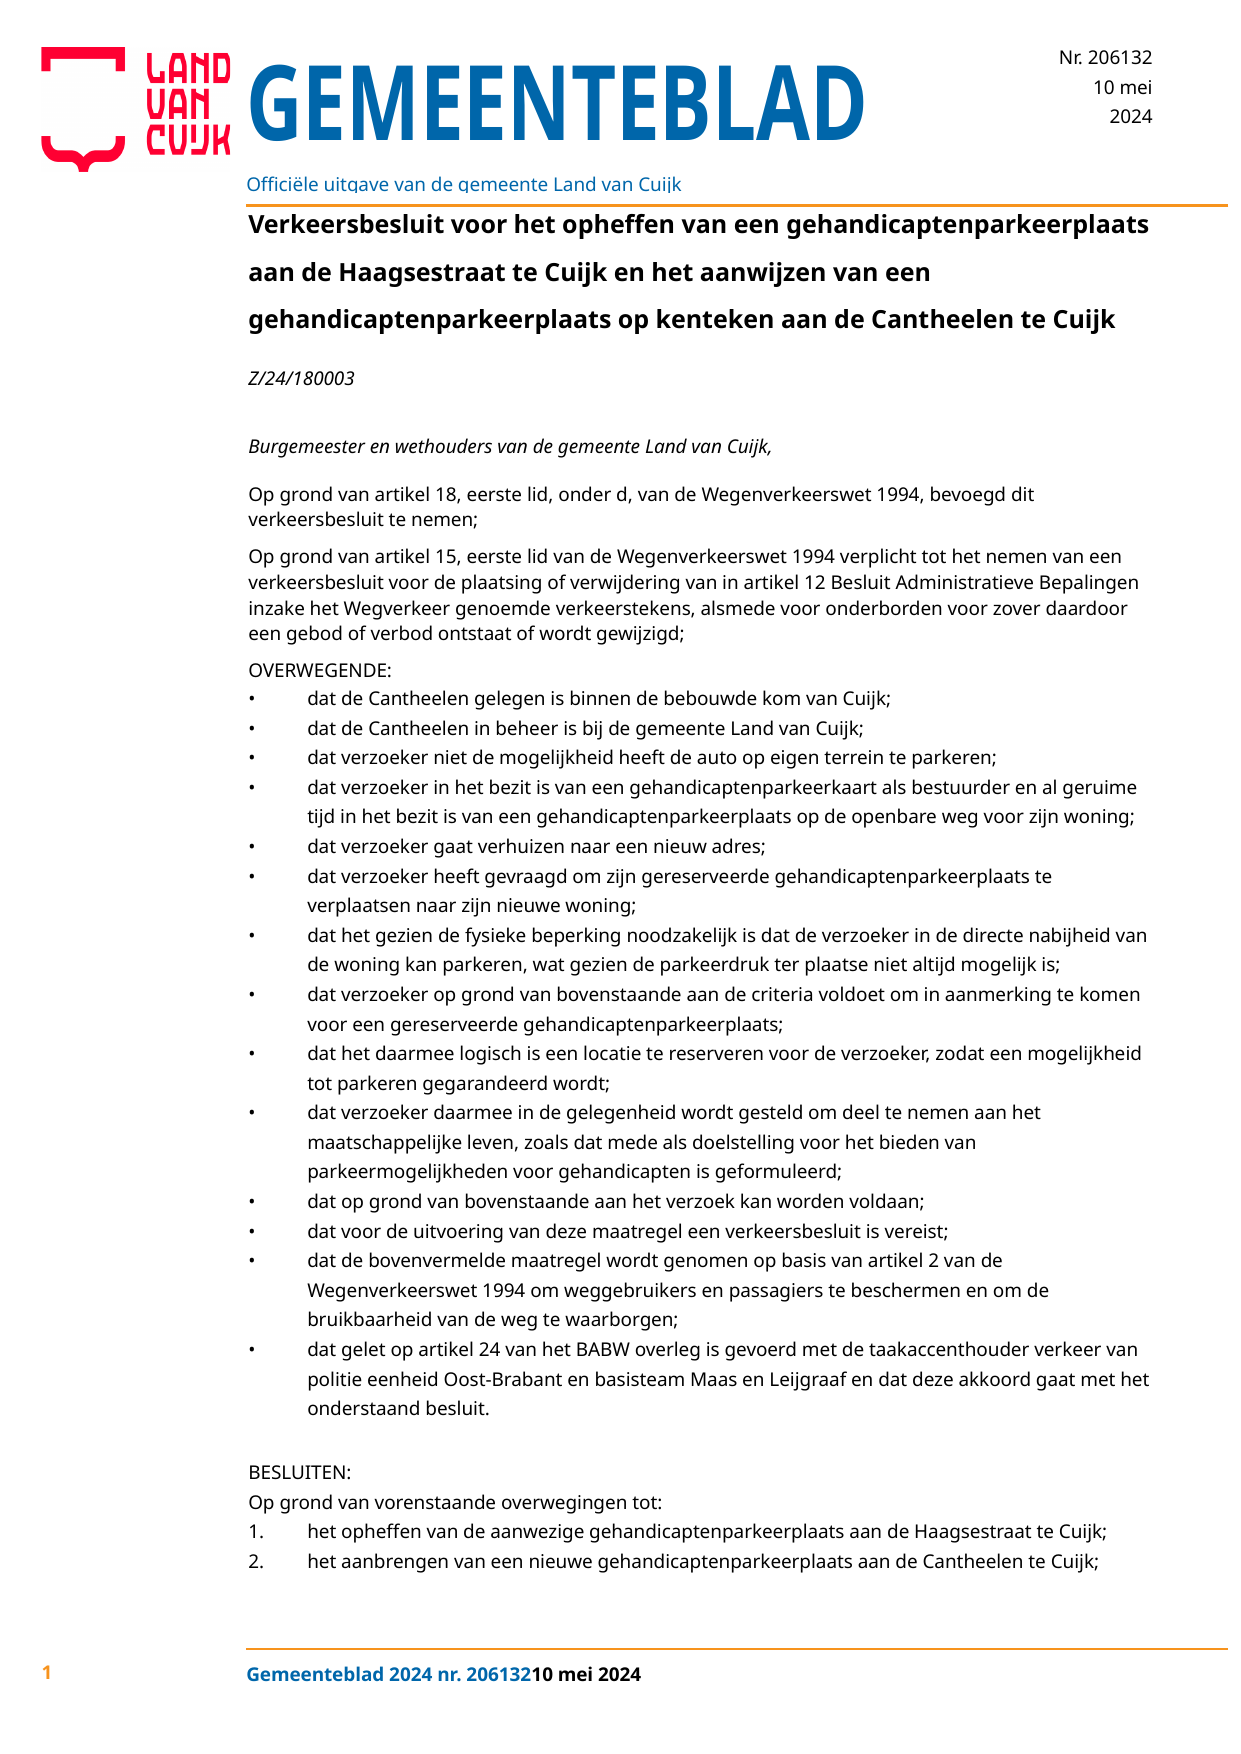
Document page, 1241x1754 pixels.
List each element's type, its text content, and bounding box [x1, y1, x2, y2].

list dat verzoeker gaat verhuizen naar een nieuw adres; [248, 833, 1152, 859]
list dat het gezien de fysieke beperking noodzakelijk is dat de verzoeker in de directe nabijheid van de woning kan parkeren, wat gezien de parkeerdruk ter plaatse niet altijd mogelijk is; [248, 922, 1152, 977]
list dat het daarmee logisch is een locatie te reserveren voor de verzoeker, zodat een mogelijkheid tot parkeren gegarandeerd wordt; [248, 1040, 1152, 1096]
list dat de Cantheelen in beheer is bij de gemeente Land van Cuijk; [248, 715, 1152, 741]
list dat verzoeker op grond van bovenstaande aan de criteria voldoet om in aanmerking te komen voor een gereserveerde gehandicaptenparkeerplaats; [248, 981, 1152, 1037]
picture [41, 47, 231, 172]
text Op grond van artikel 18, eerste lid, onder d, van de Wegenverkeerswet 1994, bevoegd dit verkeersbesluit te nemen; [248, 481, 1152, 532]
list dat gelet op artikel 24 van het BABW overleg is gevoerd met de taakaccenthouder verkeer van politie eenheid Oost-Brabant en basisteam Maas en Leijgraaf en dat deze akkoord gaat met het onderstaand besluit. [248, 1336, 1152, 1421]
list dat op grond van bovenstaande aan het verzoek kan worden voldaan; [248, 1188, 1152, 1214]
list dat de Cantheelen gelegen is binnen de bebouwde kom van Cuijk; [248, 685, 1152, 711]
list dat verzoeker in het bezit is van een gehandicaptenparkeerkaart als bestuurder en al geruime tijd in het bezit is van een gehandicaptenparkeerplaats op de openbare weg voor zijn woning; [248, 774, 1152, 829]
list het aanbrengen van een nieuwe gehandicaptenparkeerplaats aan de Cantheelen te Cuijk; [248, 1548, 1152, 1574]
list dat de bovenvermelde maatregel wordt genomen op basis van artikel 2 van de Wegenverkeerswet 1994 om weggebruikers en passagiers te beschermen en om de bruikbaarheid van de weg te waarborgen; [248, 1247, 1152, 1332]
text Z/24/180003 [248, 366, 1152, 391]
list dat voor de uitvoering van deze maatregel een verkeersbesluit is vereist; [248, 1218, 1152, 1244]
text BESLUITEN: [248, 1459, 1152, 1485]
list dat verzoeker daarmee in de gelegenheid wordt gesteld om deel te nemen aan het maatschappelijke leven, zoals dat mede als doelstelling voor het bieden van parkeermogelijkheden voor gehandicapten is geformuleerd; [248, 1099, 1152, 1184]
text Op grond van vorenstaande overwegingen tot: [248, 1489, 1152, 1515]
text Verkeersbesluit voor het opheffen van een gehandicaptenparkeerplaats aan de Haagsestraat te Cuijk en het aanwijzen van een gehandicaptenparkeerplaats op kenteken aan de Cantheelen te Cuijk [248, 207, 1152, 336]
text OVERWEGENDE: [248, 657, 1152, 683]
list het opheffen van de aanwezige gehandicaptenparkeerplaats aan de Haagsestraat te Cuijk; [248, 1518, 1152, 1544]
list dat verzoeker heeft gevraagd om zijn gereserveerde gehandicaptenparkeerplaats te verplaatsen naar zijn nieuwe woning; [248, 863, 1152, 918]
text Op grond van artikel 15, eerste lid van de Wegenverkeerswet 1994 verplicht tot het nemen van een verkeersbesluit voor de plaatsing of verwijdering van in artikel 12 Besluit Administratieve Bepalingen inzake het Wegverkeer genoemde verkeerstekens, alsmede voor onderborden voor zover daardoor een gebod of verbod ontstaat of wordt gewijzigd; [248, 543, 1152, 646]
list dat verzoeker niet de mogelijkheid heeft de auto op eigen terrein te parkeren; [248, 744, 1152, 770]
text Burgemeester en wethouders van de gemeente Land van Cuijk, [248, 433, 1152, 459]
